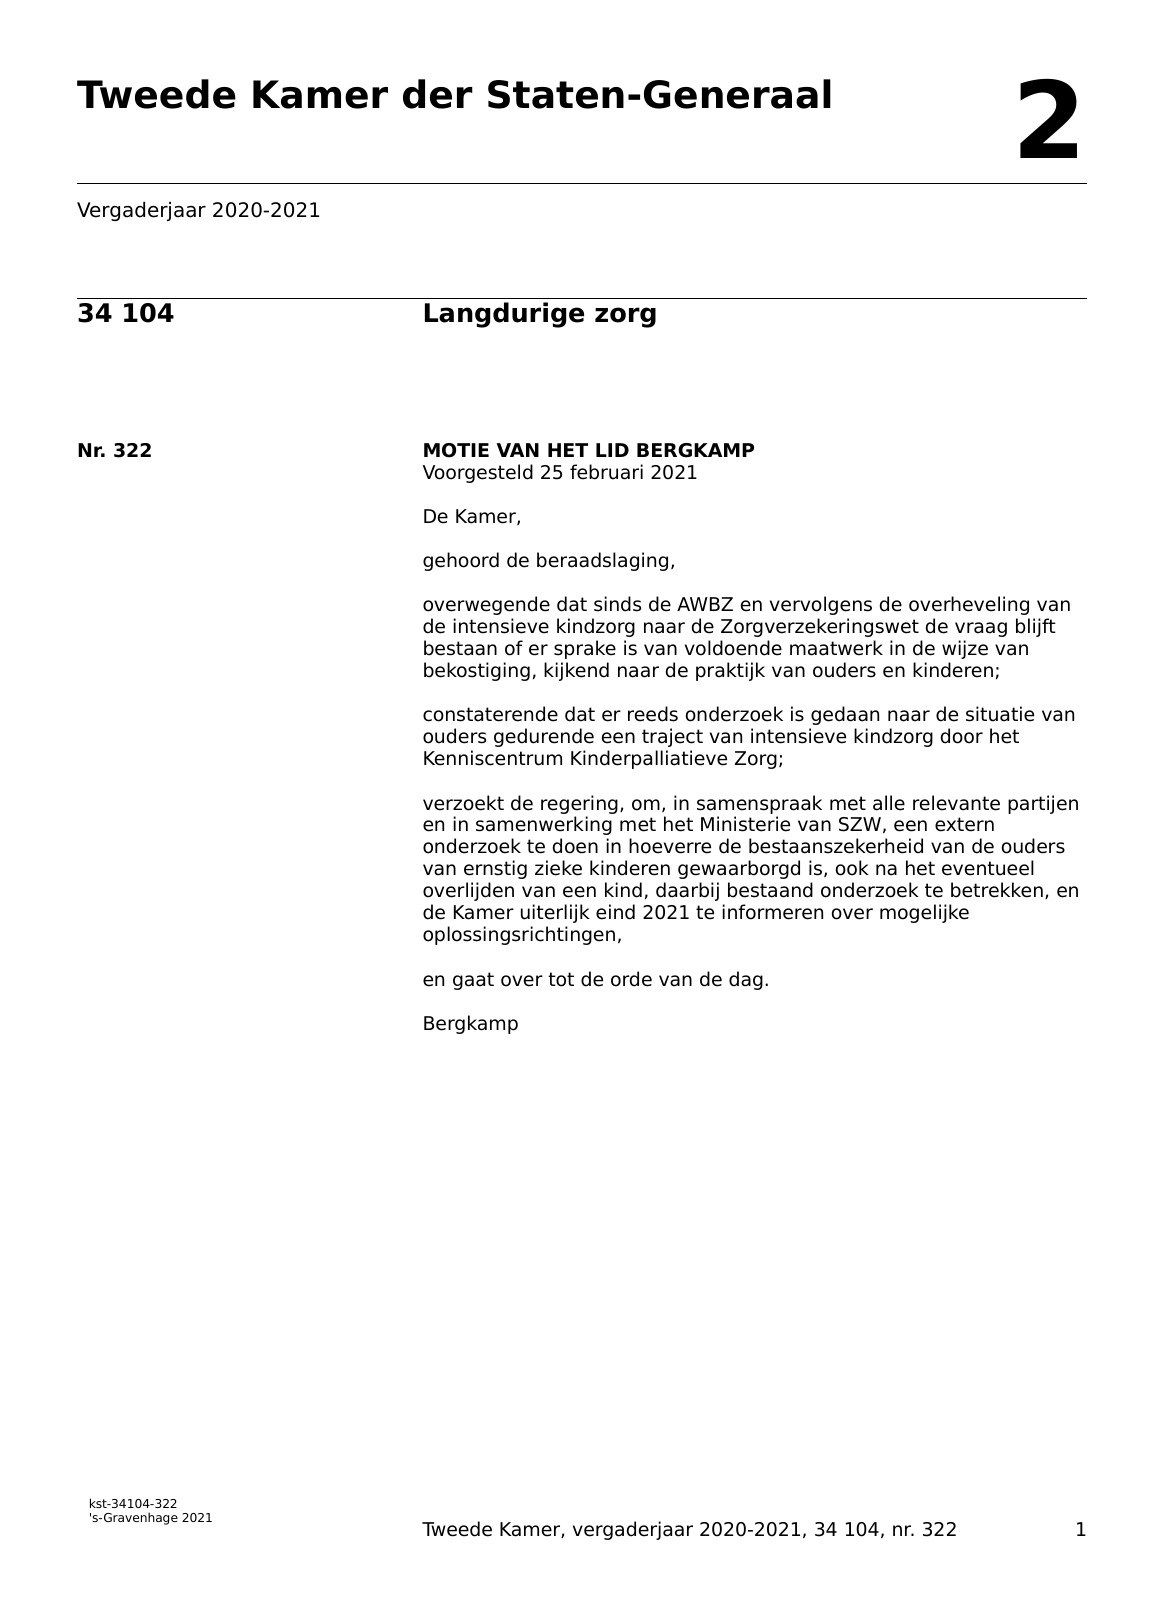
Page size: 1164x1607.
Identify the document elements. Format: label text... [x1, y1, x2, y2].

text en gaat over tot de orde van de dag. [422, 968, 1087, 990]
text kst-34104-322 [88, 1497, 323, 1511]
table_header 2 [886, 59, 1087, 183]
subtitle Nr. 322 MOTIE VAN HET LID BERGKAMP [77, 440, 1087, 462]
text verzoekt de regering, om, in samenspraak met alle relevante partijen en in samenwerking met het Ministerie van SZW, een extern onderzoek te doen in hoeverre de bestaanszekerheid van de ouders van ernstig zieke kinderen gewaarborgd is, ook na het eventueel overlijden van een kind, daarbij bestaand onderzoek te betrekken, en de Kamer uiterlijk eind 2021 te informeren over mogelijke oplossingsrichtingen, [422, 792, 1087, 946]
text Bergkamp [422, 1013, 1087, 1034]
subtitle 34 104 Langdurige zorg [77, 299, 1087, 329]
text De Kamer, [422, 506, 1087, 528]
text 's-Gravenhage 2021 [88, 1511, 323, 1525]
text overwegende dat sinds de AWBZ en vervolgens de overheveling van de intensieve kindzorg naar de Zorgverzekeringswet de vraag blijft bestaan of er sprake is van voldoende maatwerk in de wijze van bekostiging, kijkend naar de praktijk van ouders en kinderen; [422, 594, 1087, 682]
text constaterende dat er reeds onderzoek is gedaan naar de situatie van ouders gedurende een traject van intensieve kindzorg door het Kenniscentrum Kinderpalliatieve Zorg; [422, 704, 1087, 770]
table_cell Vergaderjaar 2020-2021 [77, 184, 1087, 298]
table_header Tweede Kamer der Staten-Generaal [77, 59, 886, 183]
text Voorgesteld 25 februari 2021 [422, 462, 1087, 484]
text gehoord de beraadslaging, [422, 550, 1087, 572]
